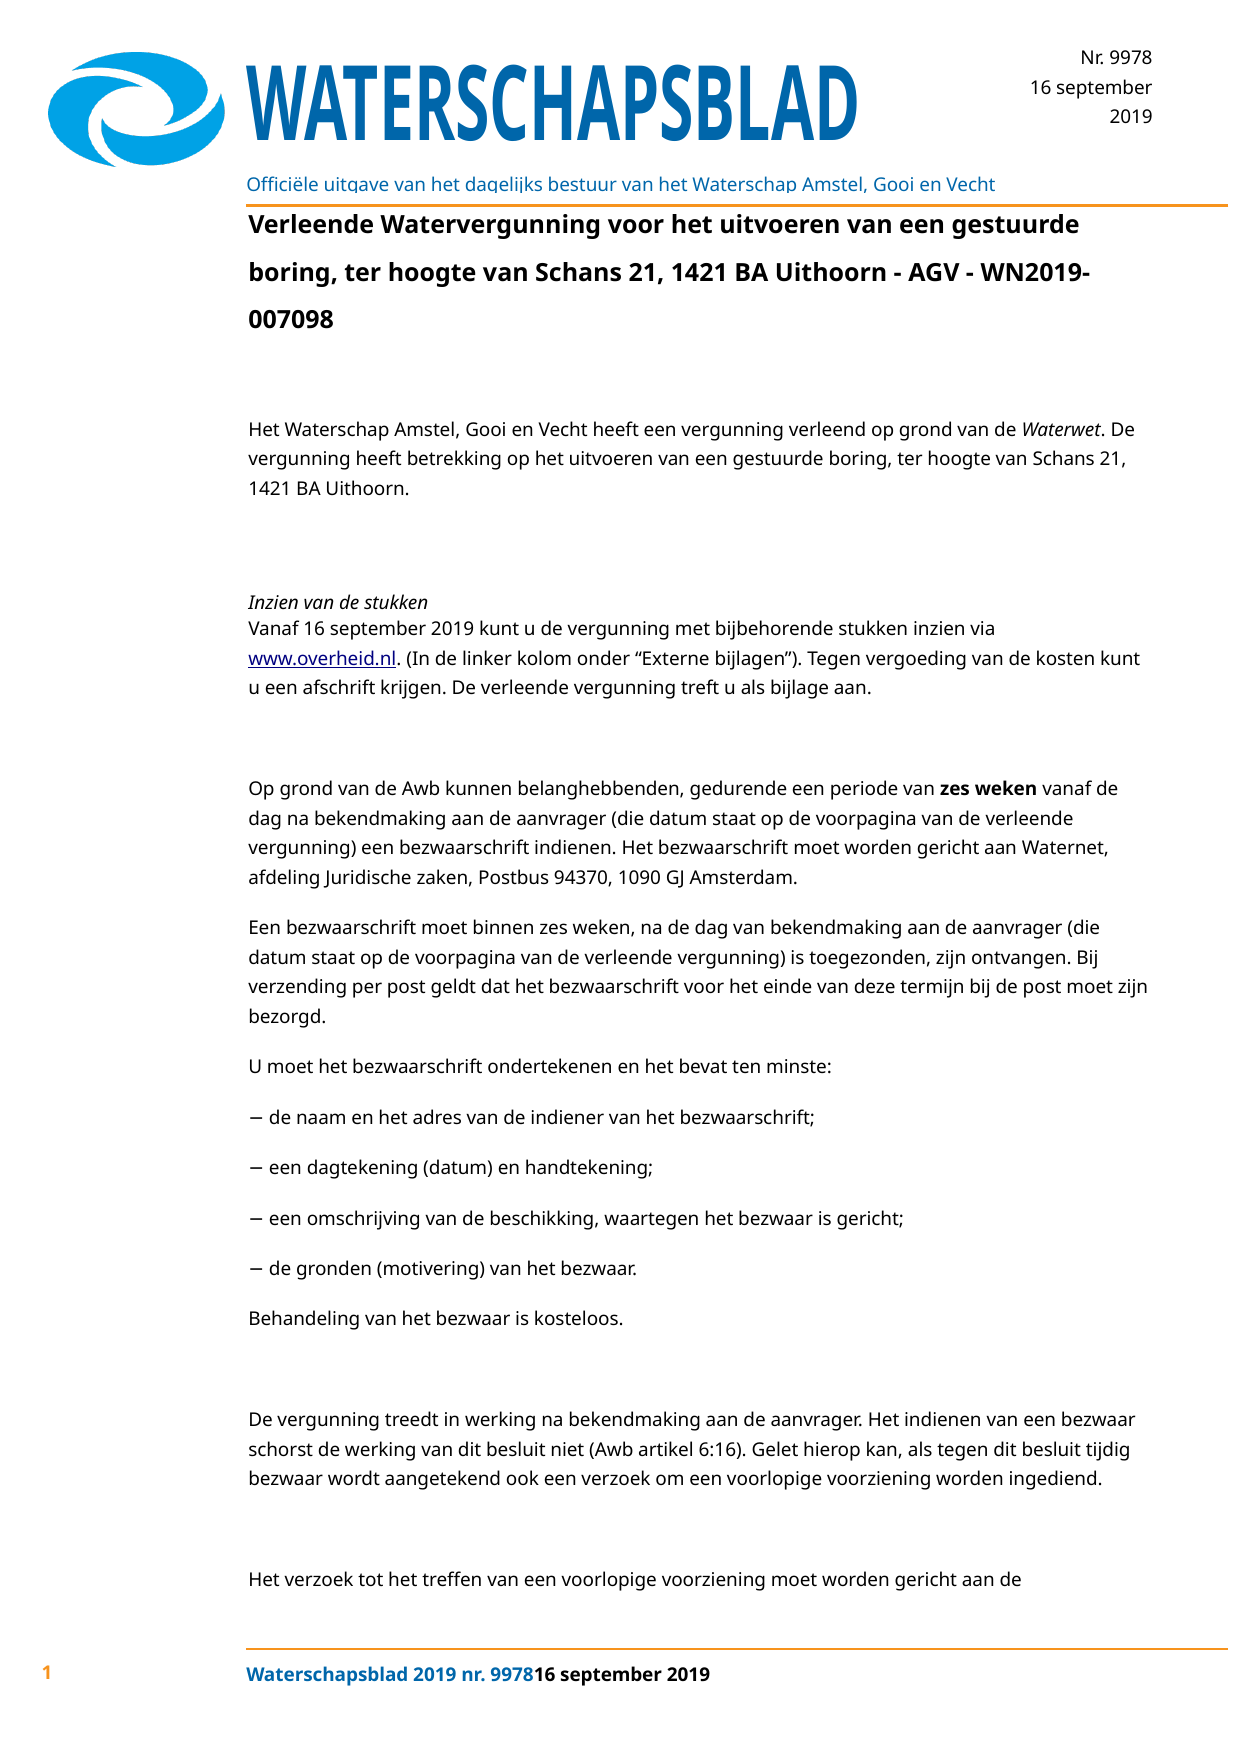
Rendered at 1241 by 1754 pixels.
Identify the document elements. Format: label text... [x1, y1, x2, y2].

text Behandeling van het bezwaar is kosteloos. [248, 1306, 1152, 1331]
text U moet het bezwaarschrift ondertekenen en het bevat ten minste: [248, 1053, 1152, 1079]
picture [41, 47, 231, 172]
text Het Waterschap Amstel, Gooi en Vecht heeft een vergunning verleend op grond van de Waterwet. De vergunning heeft betrekking op het uitvoeren van een gestuurde boring, ter hoogte van Schans 21, 1421 BA Uithoorn. [248, 416, 1152, 501]
text De vergunning treedt in werking na bekendmaking aan de aanvrager. Het indienen van een bezwaar schorst de werking van dit besluit niet (Awb artikel 6:16). Gelet hierop kan, als tegen dit besluit tijdig bezwaar wordt aangetekend ook een verzoek om een voorlopige voorziening worden ingediend. [248, 1406, 1152, 1491]
text Inzien van de stukken [248, 589, 1152, 615]
text − een omschrijving van de beschikking, waartegen het bezwaar is gericht; [248, 1205, 1152, 1231]
text Verleende Watervergunning voor het uitvoeren van een gestuurde boring, ter hoogte van Schans 21, 1421 BA Uithoorn - AGV - WN2019-007098 [248, 207, 1152, 336]
text Het verzoek tot het treffen van een voorlopige voorziening moet worden gericht aan de [248, 1566, 1152, 1592]
text − de gronden (motivering) van het bezwaar. [248, 1255, 1152, 1281]
text Een bezwaarschrift moet binnen zes weken, na de dag van bekendmaking aan de aanvrager (die datum staat op de voorpagina van de verleende vergunning) is toegezonden, zijn ontvangen. Bij verzending per post geldt dat het bezwaarschrift voor het einde van deze termijn bij de post moet zijn bezorgd. [248, 914, 1152, 1029]
text − de naam en het adres van de indiener van het bezwaarschrift; [248, 1104, 1152, 1130]
text Vanaf 16 september 2019 kunt u de vergunning met bijbehorende stukken inzien via www.overheid.nl. (In de linker kolom onder “Externe bijlagen”). Tegen vergoeding van de kosten kunt u een afschrift krijgen. De verleende vergunning treft u als bijlage aan. [248, 615, 1152, 700]
text − een dagtekening (datum) en handtekening; [248, 1154, 1152, 1180]
text Op grond van de Awb kunnen belanghebbenden, gedurende een periode van zes weken vanaf de dag na bekendmaking aan de aanvrager (die datum staat op de voorpagina van de verleende vergunning) een bezwaarschrift indienen. Het bezwaarschrift moet worden gericht aan Waternet, afdeling Juridische zaken, Postbus 94370, 1090 GJ Amsterdam. [248, 775, 1152, 890]
